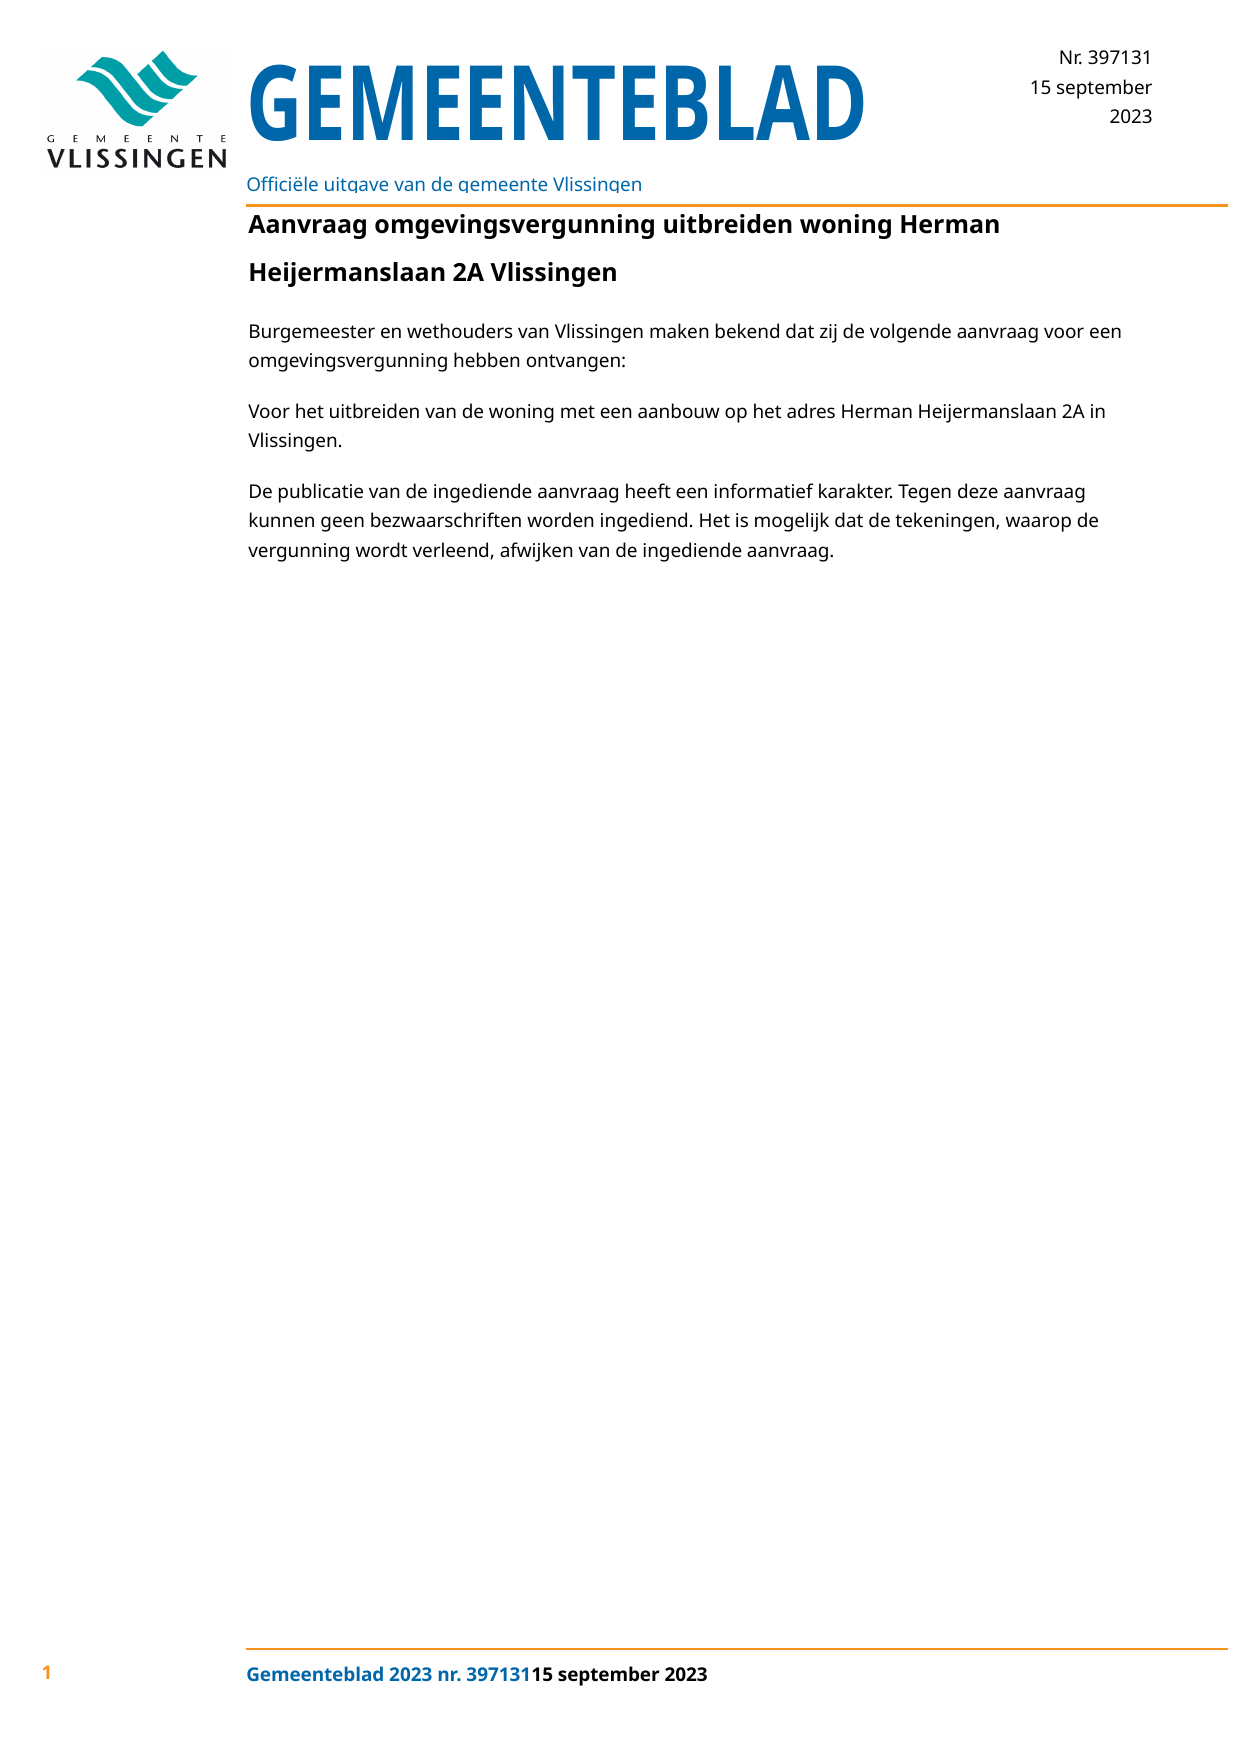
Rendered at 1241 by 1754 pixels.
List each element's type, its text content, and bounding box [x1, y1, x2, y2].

text Burgemeester en wethouders van Vlissingen maken bekend dat zij de volgende aanvraag voor een omgevingsvergunning hebben ontvangen: [248, 318, 1152, 373]
text Aanvraag omgevingsvergunning uitbreiden woning Herman Heijermanslaan 2A Vlissingen [248, 207, 1152, 288]
picture [41, 47, 231, 172]
text Voor het uitbreiden van de woning met een aanbouw op het adres Herman Heijermanslaan 2A in Vlissingen. [248, 398, 1152, 453]
text De publicatie van de ingediende aanvraag heeft een informatief karakter. Tegen deze aanvraag kunnen geen bezwaarschriften worden ingediend. Het is mogelijk dat de tekeningen, waarop de vergunning wordt verleend, afwijken van de ingediende aanvraag. [248, 478, 1152, 563]
